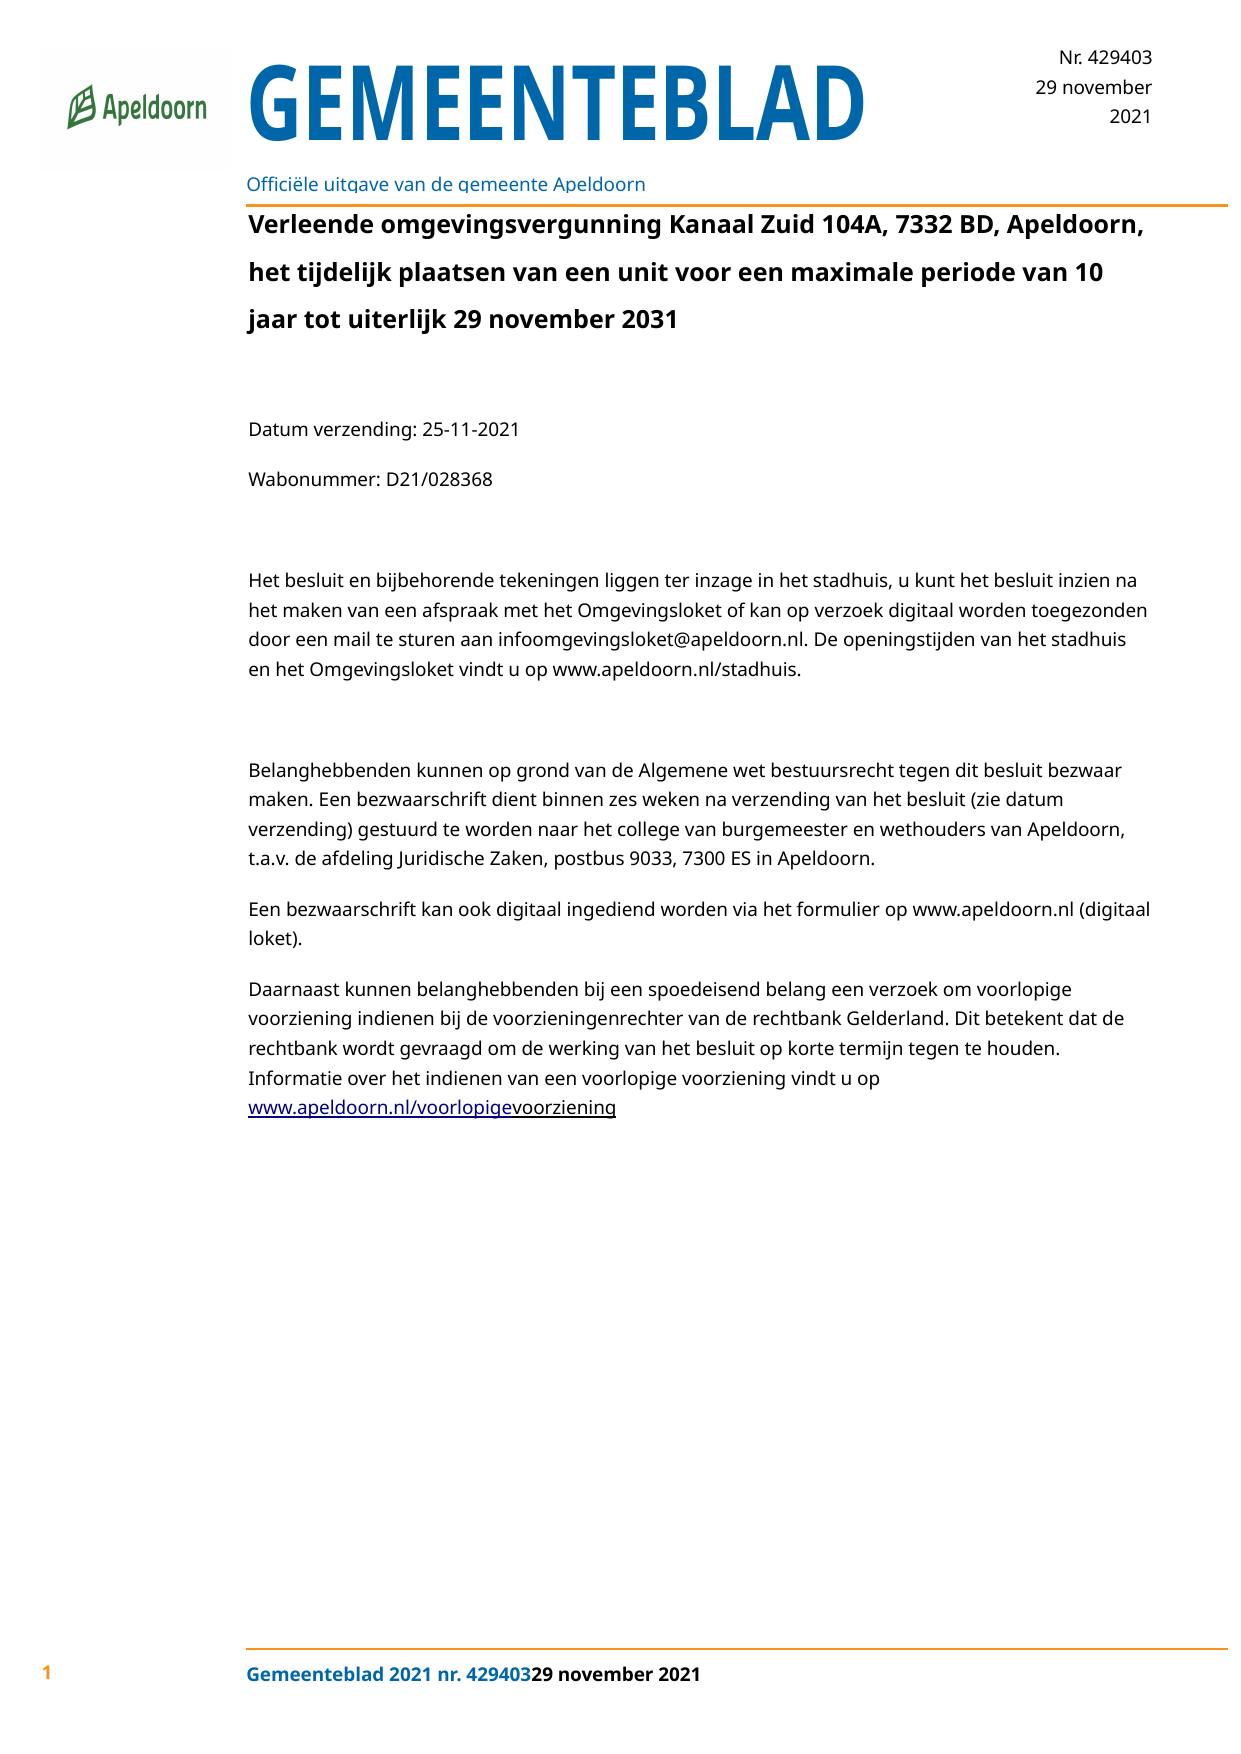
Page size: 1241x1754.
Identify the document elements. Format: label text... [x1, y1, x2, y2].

text Het besluit en bijbehorende tekeningen liggen ter inzage in het stadhuis, u kunt het besluit inzien na het maken van een afspraak met het Omgevingsloket of kan op verzoek digitaal worden toegezonden door een mail te sturen aan infoomgevingsloket@apeldoorn.nl. De openingstijden van het stadhuis en het Omgevingsloket vindt u op www.apeldoorn.nl/stadhuis. [248, 567, 1152, 682]
text Verleende omgevingsvergunning Kanaal Zuid 104A, 7332 BD, Apeldoorn, het tijdelijk plaatsen van een unit voor een maximale periode van 10 jaar tot uiterlijk 29 november 2031 [248, 207, 1152, 336]
picture [41, 47, 231, 172]
text Datum verzending: 25-11-2021 [248, 416, 1152, 442]
text Belanghebbenden kunnen op grond van de Algemene wet bestuursrecht tegen dit besluit bezwaar maken. Een bezwaarschrift dient binnen zes weken na verzending van het besluit (zie datum verzending) gestuurd te worden naar het college van burgemeester en wethouders van Apeldoorn, t.a.v. de afdeling Juridische Zaken, postbus 9033, 7300 ES in Apeldoorn. [248, 757, 1152, 871]
text Daarnaast kunnen belanghebbenden bij een spoedeisend belang een verzoek om voorlopige voorziening indienen bij de voorzieningenrechter van de rechtbank Gelderland. Dit betekent dat de rechtbank wordt gevraagd om de werking van het besluit op korte termijn tegen te houden. Informatie over het indienen van een voorlopige voorziening vindt u op www.apeldoorn.nl/voorlopigevoorziening [248, 976, 1152, 1120]
text Een bezwaarschrift kan ook digitaal ingediend worden via het formulier op www.apeldoorn.nl (digitaal loket). [248, 896, 1152, 951]
text Wabonummer: D21/028368 [248, 466, 1152, 492]
